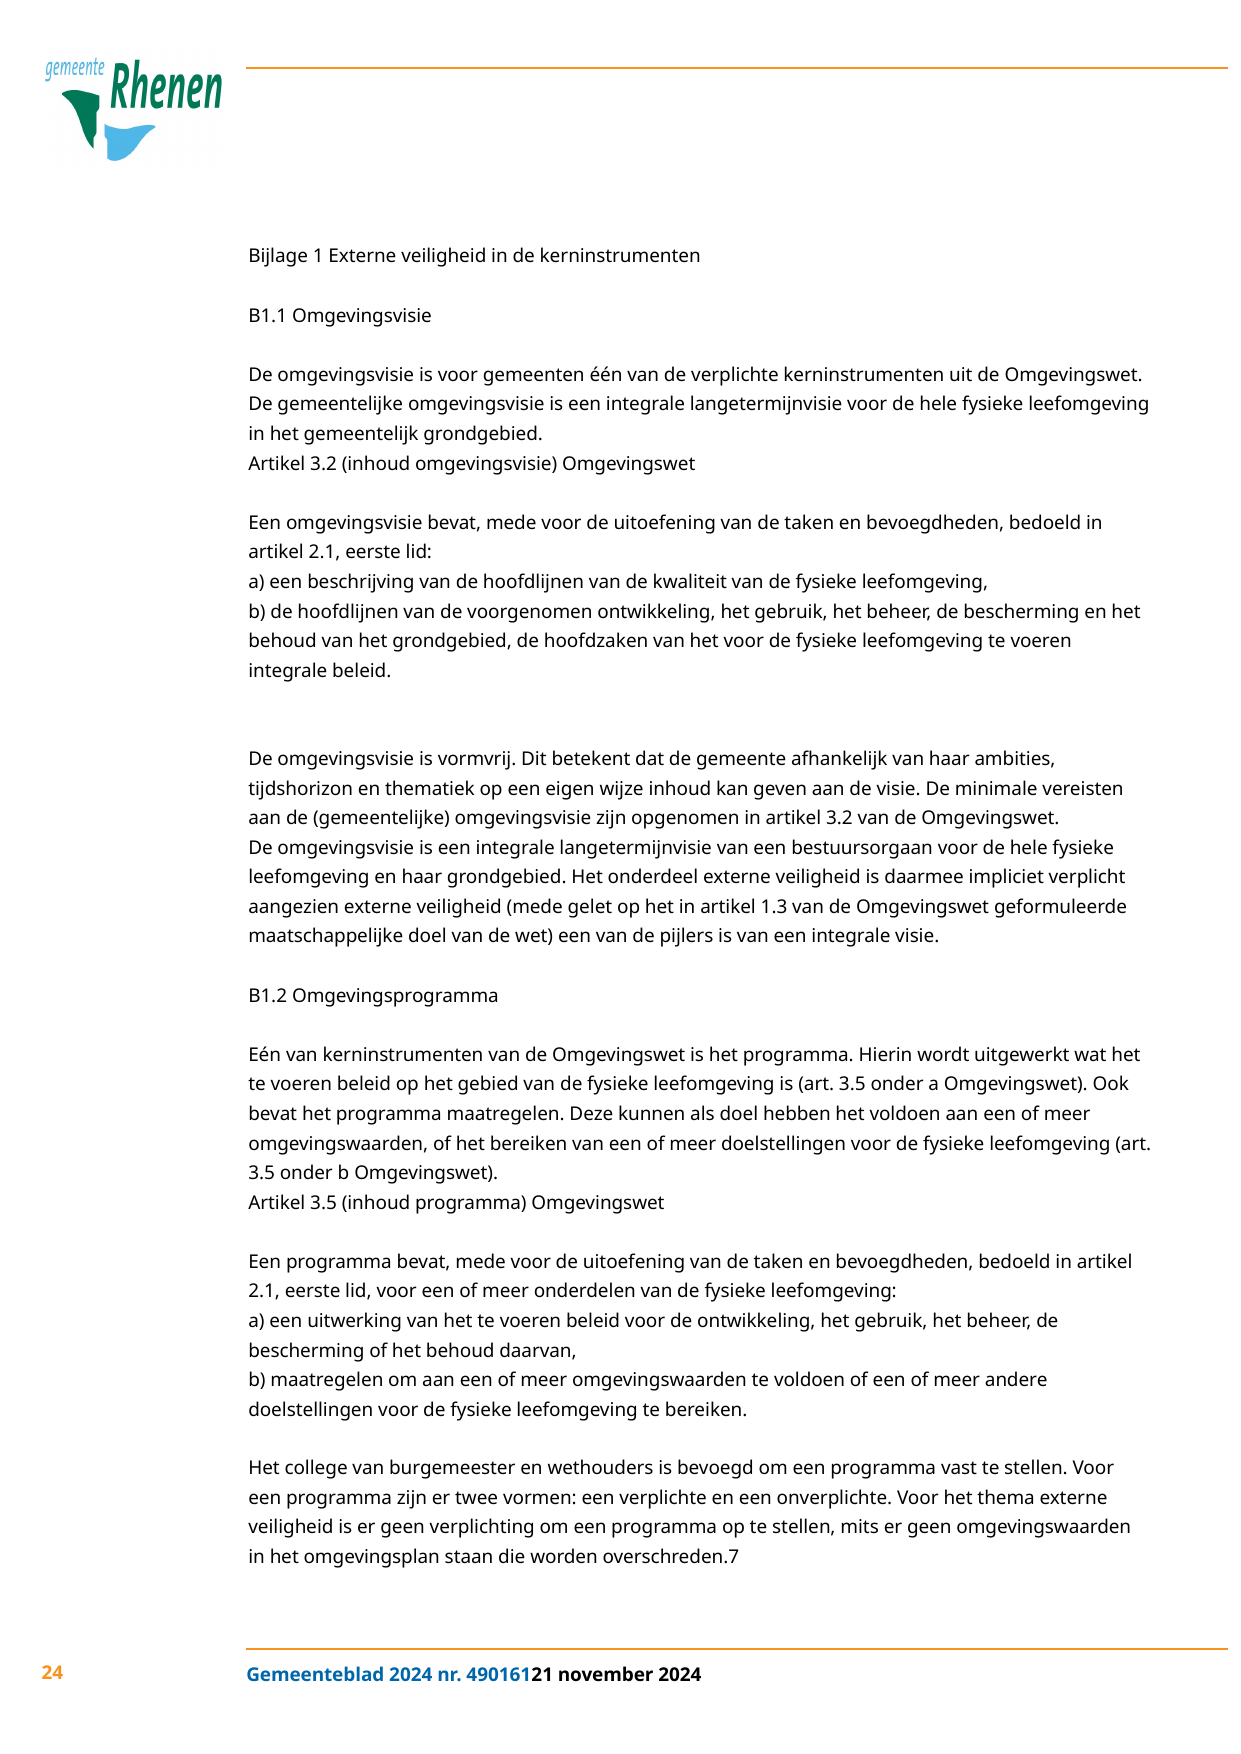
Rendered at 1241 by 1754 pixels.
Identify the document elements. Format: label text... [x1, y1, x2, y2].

text Bijlage 1 Externe veiligheid in de kerninstrumenten [248, 243, 1152, 268]
text Eén van kerninstrumenten van de Omgevingswet is het programma. Hierin wordt uitgewerkt wat het te voeren beleid op het gebied van de fysieke leefomgeving is (art. 3.5 onder a Omgevingswet). Ook bevat het programma maatregelen. Deze kunnen als doel hebben het voldoen aan een of meer omgevingswaarden, of het bereiken van een of meer doelstellingen voor de fysieke leefomgeving (art. 3.5 onder b Omgevingswet). [248, 1041, 1152, 1185]
text De omgevingsvisie is vormvrij. Dit betekent dat de gemeente afhankelijk van haar ambities, tijdshorizon en thematiek op een eigen wijze inhoud kan geven aan de visie. De minimale vereisten aan de (gemeentelijke) omgevingsvisie zijn opgenomen in artikel 3.2 van de Omgevingswet. [248, 745, 1152, 830]
table_header Artikel 3.5 (inhoud programma) Omgevingswet Een programma bevat, mede voor de uitoefening van de taken en bevoegdheden, bedoeld in artikel 2.1, eerste lid, voor een of meer onderdelen van de fysieke leefomgeving: a) een uitwerking van het te voeren beleid voor de ontwikkeling, het gebruik, het beheer, de bescherming of het behoud daarvan, b) maatregelen om aan een of meer omgevingswaarden te voldoen of een of meer andere doelstellingen voor de fysieke leefomgeving te bereiken. [248, 1189, 1152, 1422]
picture [41, 47, 231, 172]
text B1.1 Omgevingsvisie [248, 302, 1152, 328]
text De omgevingsvisie is voor gemeenten één van de verplichte kerninstrumenten uit de Omgevingswet. De gemeentelijke omgevingsvisie is een integrale langetermijnvisie voor de hele fysieke leefomgeving in het gemeentelijk grondgebied. [248, 361, 1152, 446]
text Het college van burgemeester en wethouders is bevoegd om een programma vast te stellen. Voor een programma zijn er twee vormen: een verplichte en een onverplichte. Voor het thema externe veiligheid is er geen verplichting om een programma op te stellen, mits er geen omgevingswaarden in het omgevingsplan staan die worden overschreden.7 [248, 1454, 1152, 1569]
text De omgevingsvisie is een integrale langetermijnvisie van een bestuursorgaan voor de hele fysieke leefomgeving en haar grondgebied. Het onderdeel externe veiligheid is daarmee impliciet verplicht aangezien externe veiligheid (mede gelet op het in artikel 1.3 van de Omgevingswet geformuleerde maatschappelijke doel van de wet) een van de pijlers is van een integrale visie. [248, 834, 1152, 948]
table_header Artikel 3.2 (inhoud omgevingsvisie) Omgevingswet Een omgevingsvisie bevat, mede voor de uitoefening van de taken en bevoegdheden, bedoeld in artikel 2.1, eerste lid: a) een beschrijving van de hoofdlijnen van de kwaliteit van de fysieke leefomgeving, b) de hoofdlijnen van de voorgenomen ontwikkeling, het gebruik, het beheer, de bescherming en het behoud van het grondgebied, de hoofdzaken van het voor de fysieke leefomgeving te voeren integrale beleid. [248, 450, 1152, 683]
text B1.2 Omgevingsprogramma [248, 982, 1152, 1007]
